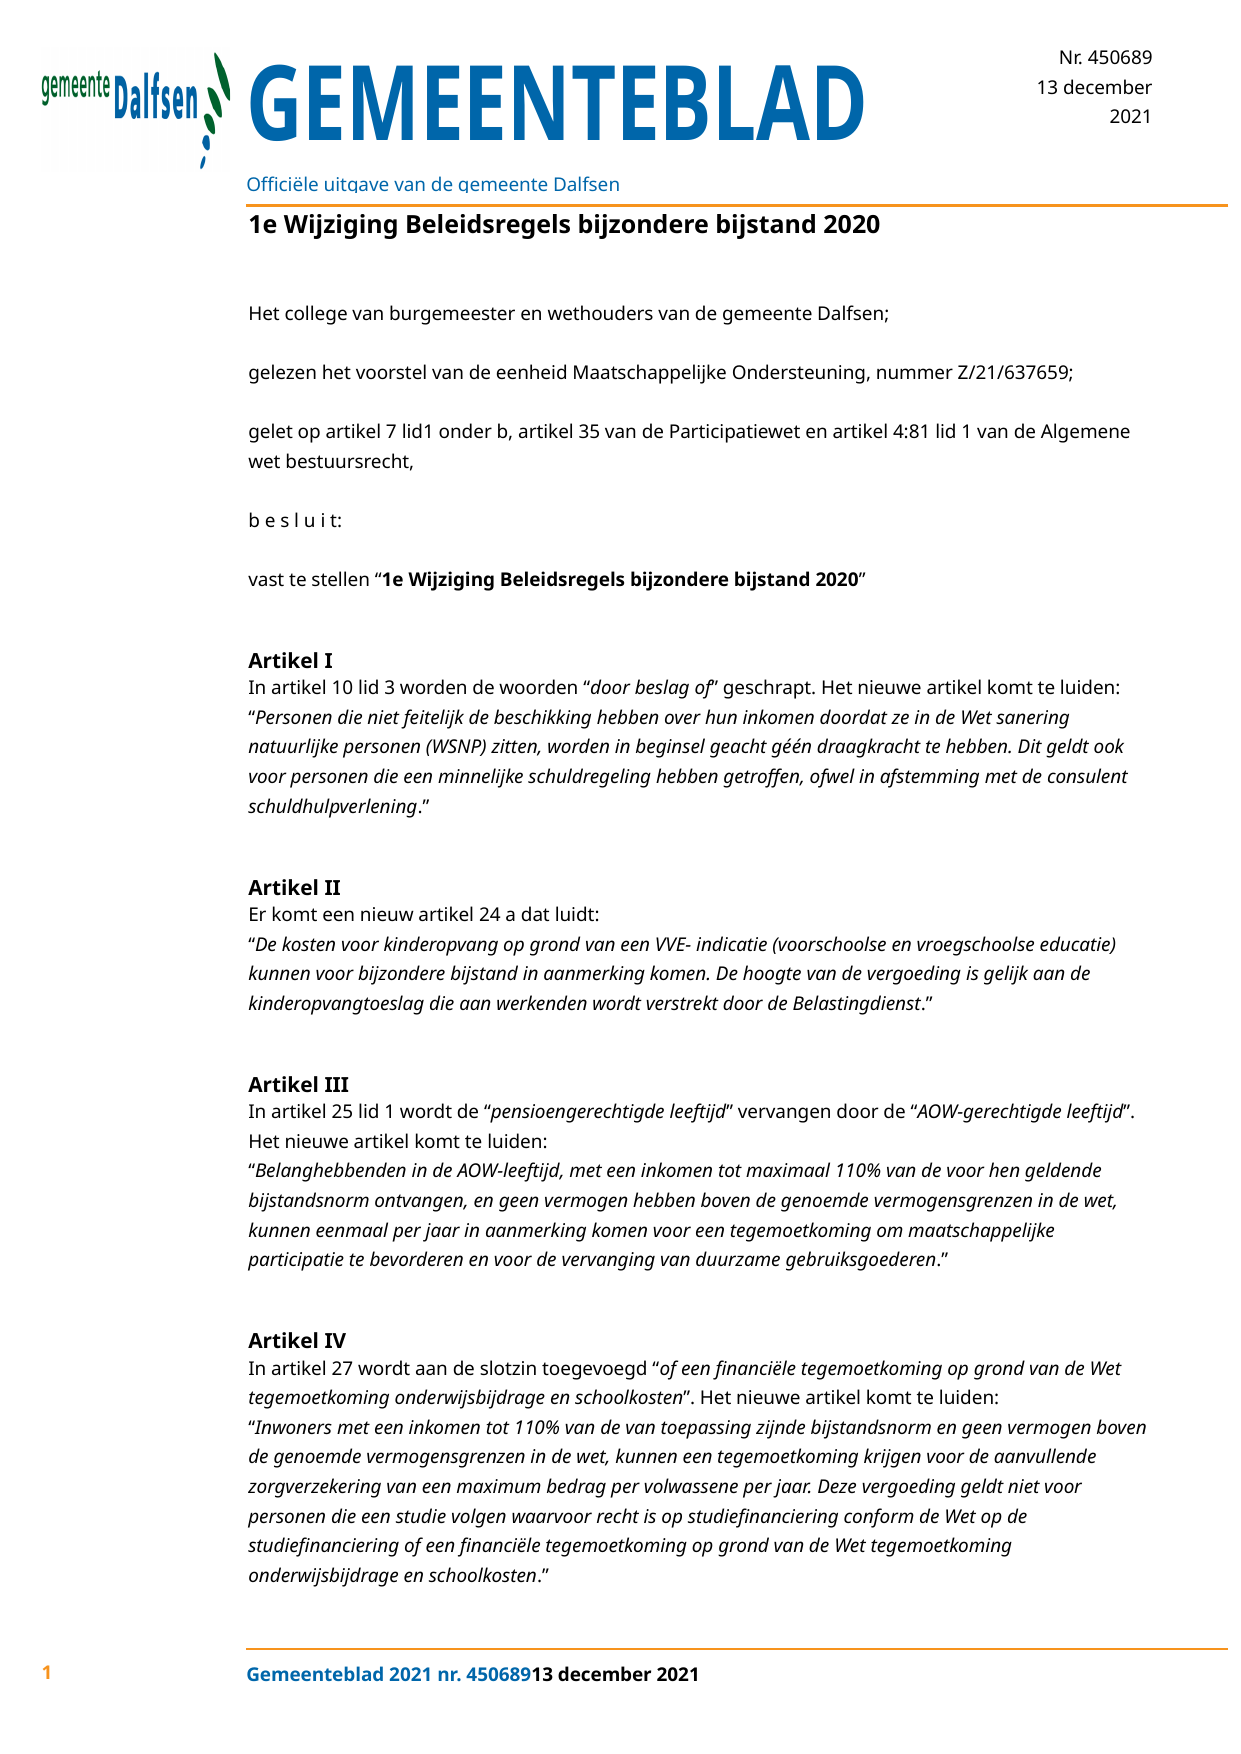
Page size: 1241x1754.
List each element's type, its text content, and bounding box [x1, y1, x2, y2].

text “De kosten voor kinderopvang op grond van een VVE- indicatie (voorschoolse en vroegschoolse educatie) kunnen voor bijzondere bijstand in aanmerking komen. De hoogte van de vergoeding is gelijk aan de kinderopvangtoeslag die aan werkenden wordt verstrekt door de Belastingdienst.” [248, 931, 1152, 1016]
text “Belanghebbenden in de AOW-leeftijd, met een inkomen tot maximaal 110% van de voor hen geldende bijstandsnorm ontvangen, en geen vermogen hebben boven de genoemde vermogensgrenzen in de wet, kunnen eenmaal per jaar in aanmerking komen voor een tegemoetkoming om maatschappelijke participatie te bevorderen en voor de vervanging van duurzame gebruiksgoederen.” [248, 1158, 1152, 1272]
text 1e Wijziging Beleidsregels bijzondere bijstand 2020 [248, 207, 1152, 241]
text gelezen het voorstel van de eenheid Maatschappelijke Ondersteuning, nummer Z/21/637659; [248, 359, 1152, 385]
text In artikel 27 wordt aan de slotzin toegevoegd “of een financiële tegemoetkoming op grond van de Wet tegemoetkoming onderwijsbijdrage en schoolkosten”. Het nieuwe artikel komt te luiden: [248, 1355, 1152, 1410]
text Het college van burgemeester en wethouders van de gemeente Dalfsen; [248, 300, 1152, 326]
text “Inwoners met een inkomen tot 110% van de van toepassing zijnde bijstandsnorm en geen vermogen boven de genoemde vermogensgrenzen in de wet, kunnen een tegemoetkoming krijgen voor de aanvullende zorgverzekering van een maximum bedrag per volwassene per jaar. Deze vergoeding geldt niet voor personen die een studie volgen waarvoor recht is op studiefinanciering conform de Wet op de studiefinanciering of een financiële tegemoetkoming op grond van de Wet tegemoetkoming onderwijsbijdrage en schoolkosten.” [248, 1414, 1152, 1588]
text In artikel 25 lid 1 wordt de “pensioengerechtigde leeftijd” vervangen door de “AOW-gerechtigde leeftijd”. Het nieuwe artikel komt te luiden: [248, 1098, 1152, 1154]
text In artikel 10 lid 3 worden de woorden “door beslag of” geschrapt. Het nieuwe artikel komt te luiden: “Personen die niet feitelijk de beschikking hebben over hun inkomen doordat ze in de Wet sanering natuurlijke personen (WSNP) zitten, worden in beginsel geacht géén draagkracht te hebben. Dit geldt ook voor personen die een minnelijke schuldregeling hebben getroffen, ofwel in afstemming met de consulent schuldhulpverlening.” [248, 674, 1152, 819]
text b e s l u i t: [248, 507, 1152, 533]
text gelet op artikel 7 lid1 onder b, artikel 35 van de Participatiewet en artikel 4:81 lid 1 van de Algemene wet bestuursrecht, [248, 418, 1152, 473]
picture [41, 47, 231, 172]
text Er komt een nieuw artikel 24 a dat luidt: [248, 901, 1152, 927]
text Artikel IV [248, 1326, 1152, 1355]
text Artikel II [248, 873, 1152, 901]
text Artikel III [248, 1070, 1152, 1098]
text Artikel I [248, 646, 1152, 674]
text vast te stellen “1e Wijziging Beleidsregels bijzondere bijstand 2020” [248, 566, 1152, 592]
